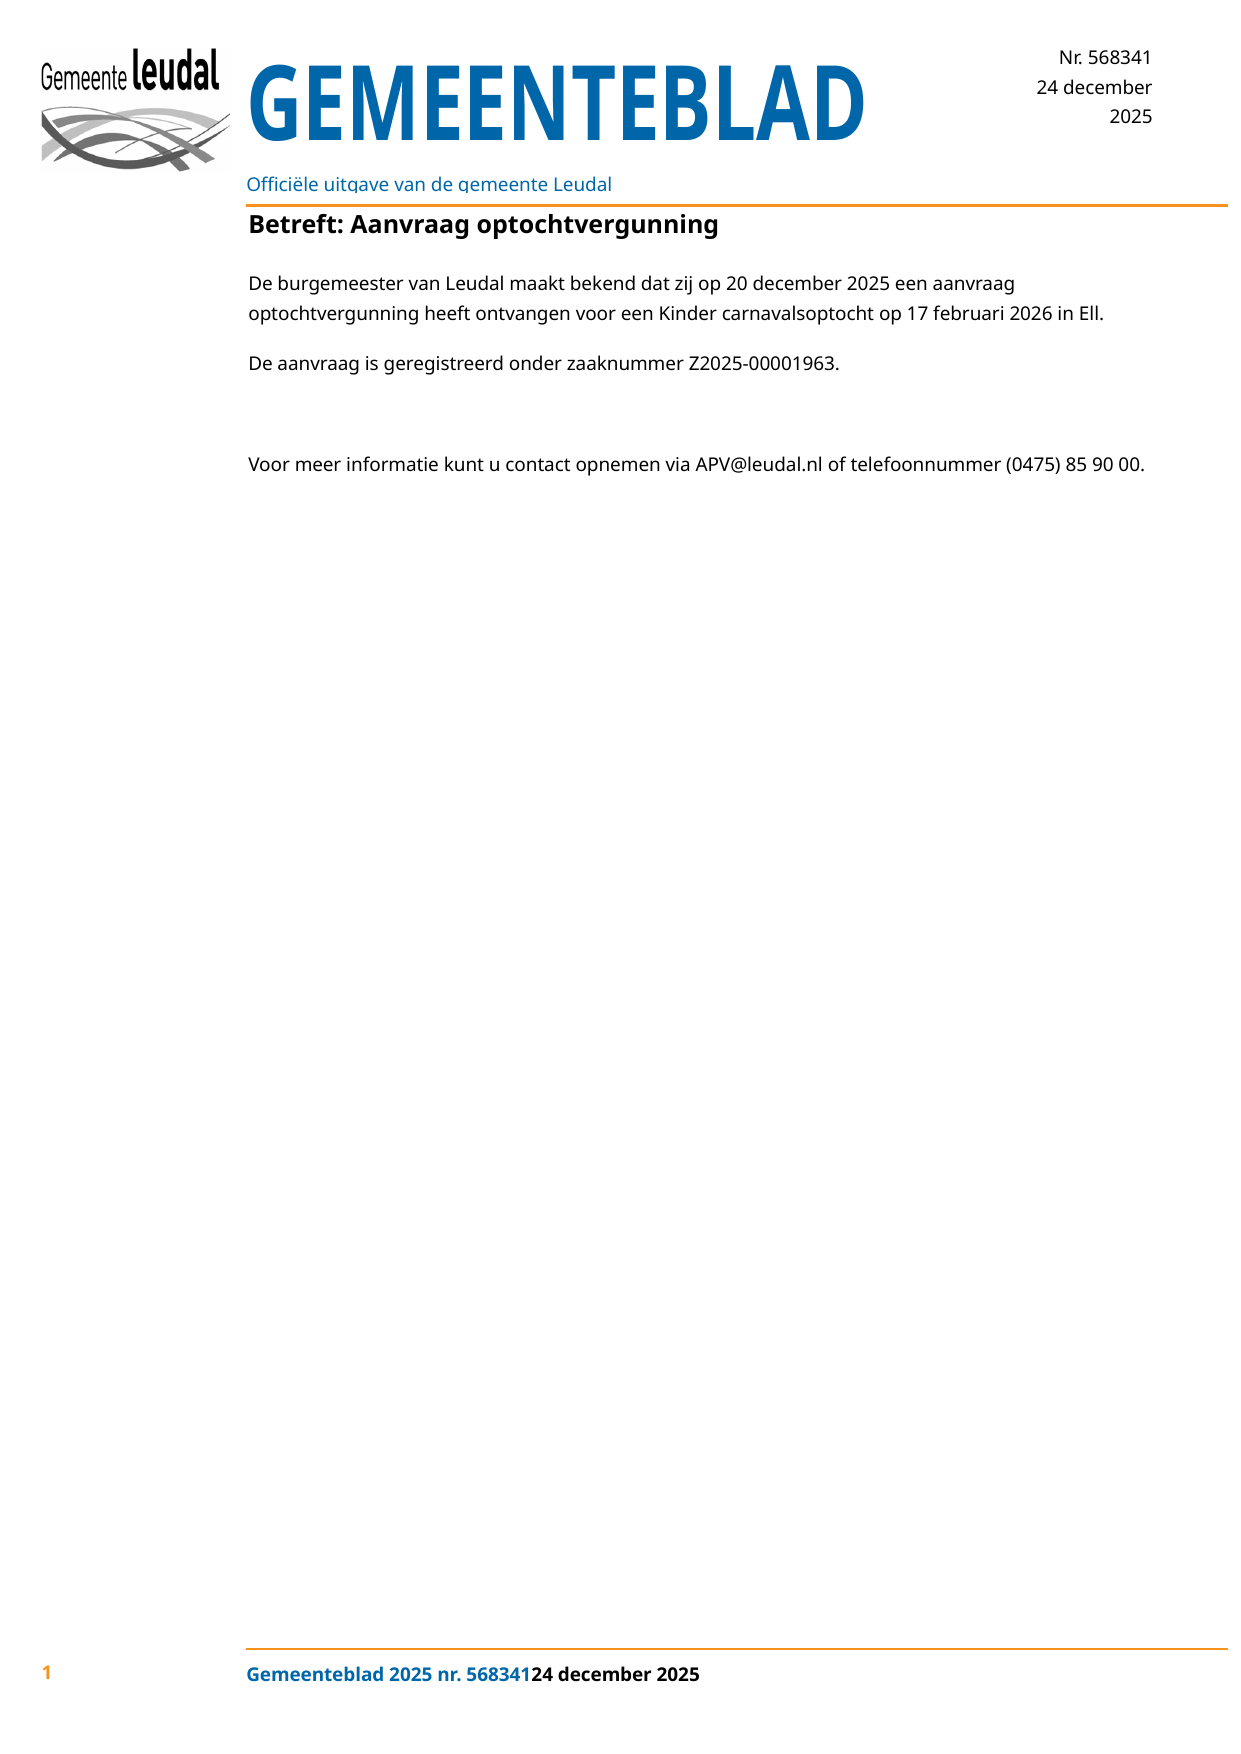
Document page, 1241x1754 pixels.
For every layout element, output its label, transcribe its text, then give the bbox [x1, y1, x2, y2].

text De burgemeester van Leudal maakt bekend dat zij op 20 december 2025 een aanvraag optochtvergunning heeft ontvangen voor een Kinder carnavalsoptocht op 17 februari 2026 in Ell. [248, 270, 1152, 326]
picture [41, 47, 231, 172]
text Betreft: Aanvraag optochtvergunning [248, 207, 1152, 241]
text De aanvraag is geregistreerd onder zaaknummer Z2025-00001963. [248, 350, 1152, 376]
text Voor meer informatie kunt u contact opnemen via APV@leudal.nl of telefoonnummer (0475) 85 90 00. [248, 451, 1152, 477]
